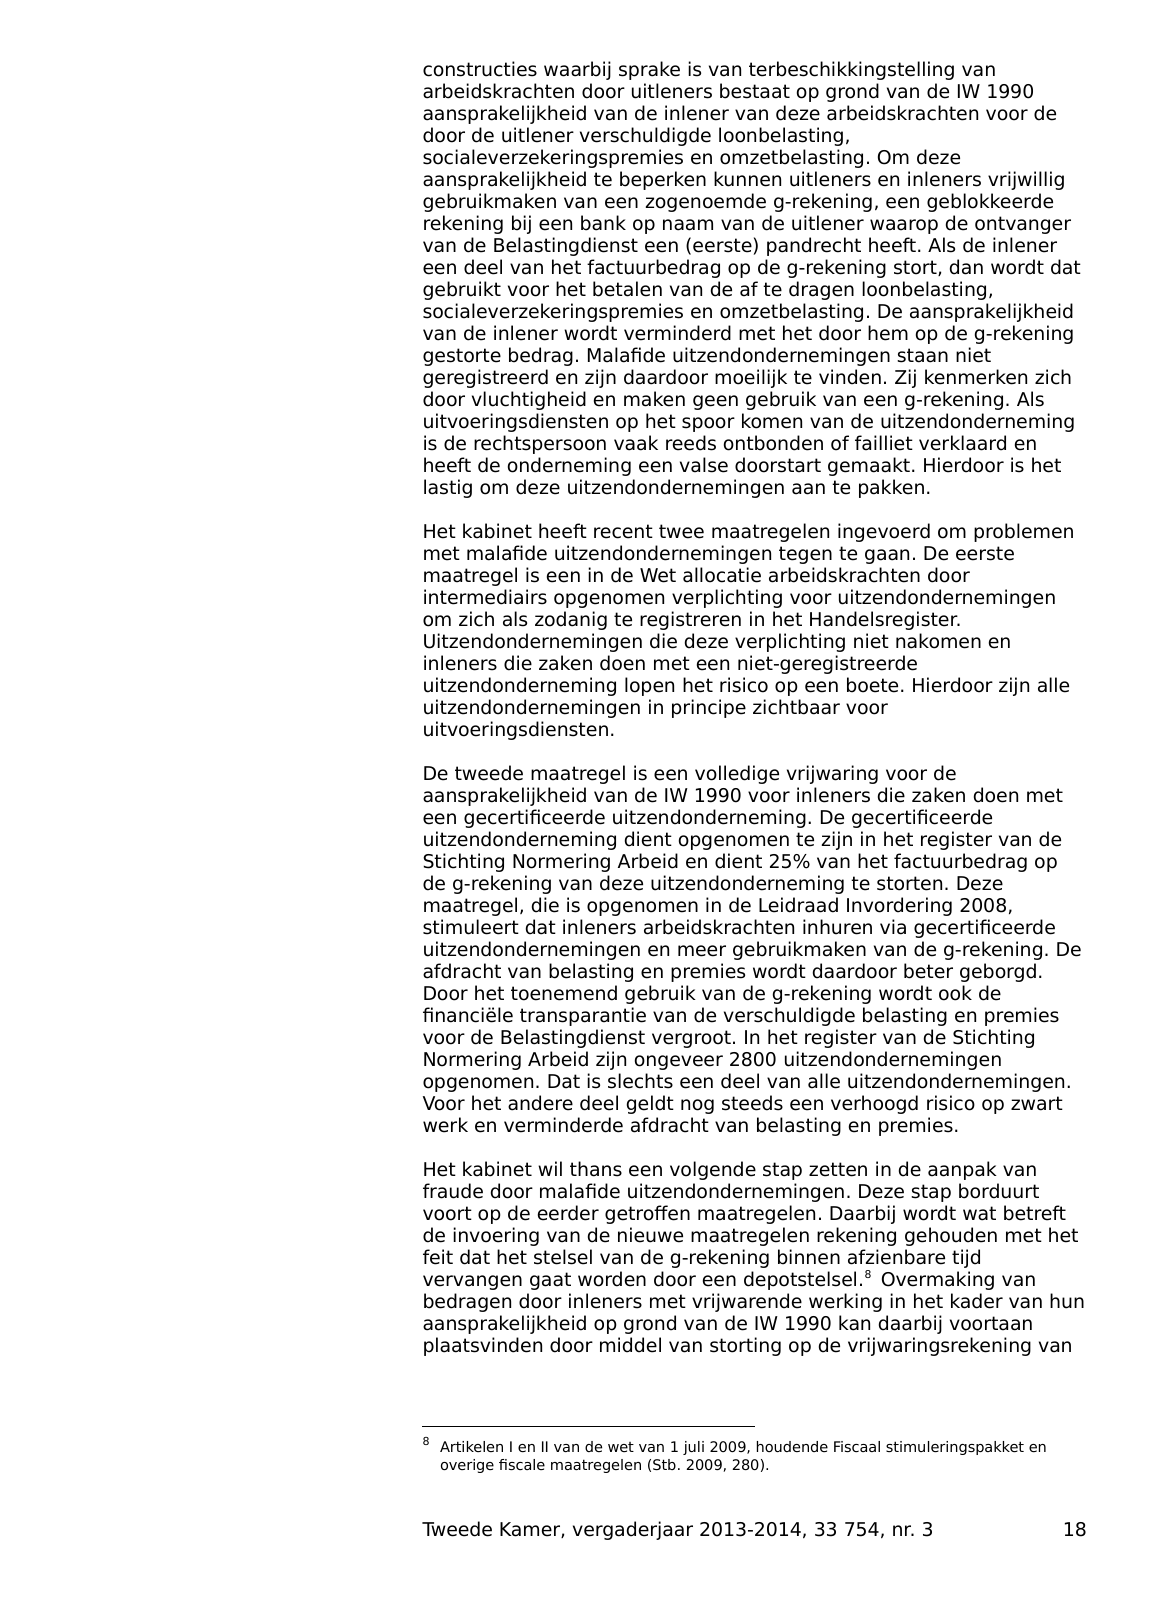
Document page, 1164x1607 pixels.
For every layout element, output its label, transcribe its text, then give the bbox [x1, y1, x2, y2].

text Het kabinet heeft recent twee maatregelen ingevoerd om problemen met malafide uitzendondernemingen tegen te gaan. De eerste maatregel is een in de Wet allocatie arbeidskrachten door intermediairs opgenomen verplichting voor uitzendondernemingen om zich als zodanig te registreren in het Handelsregister. Uitzendondernemingen die deze verplichting niet nakomen en inleners die zaken doen met een niet-geregistreerde uitzendonderneming lopen het risico op een boete. Hierdoor zijn alle uitzendondernemingen in principe zichtbaar voor uitvoeringsdiensten. [422, 521, 1087, 741]
text Artikelen I en II van de wet van 1 juli 2009, houdende Fiscaal stimuleringspakket en overige fiscale maatregelen (Stb. 2009, 280). [422, 1435, 1087, 1474]
text constructies waarbij sprake is van terbeschikkingstelling van arbeidskrachten door uitleners bestaat op grond van de IW 1990 aansprakelijkheid van de inlener van deze arbeidskrachten voor de door de uitlener verschuldigde loonbelasting, socialeverzekeringspremies en omzetbelasting. Om deze aansprakelijkheid te beperken kunnen uitleners en inleners vrijwillig gebruikmaken van een zogenoemde g-rekening, een geblokkeerde rekening bij een bank op naam van de uitlener waarop de ontvanger van de Belastingdienst een (eerste) pandrecht heeft. Als de inlener een deel van het factuurbedrag op de g-rekening stort, dan wordt dat gebruikt voor het betalen van de af te dragen loonbelasting, socialeverzekeringspremies en omzetbelasting. De aansprakelijkheid van de inlener wordt verminderd met het door hem op de g-rekening gestorte bedrag. Malafide uitzendondernemingen staan niet geregistreerd en zijn daardoor moeilijk te vinden. Zij kenmerken zich door vluchtigheid en maken geen gebruik van een g-rekening. Als uitvoeringsdiensten op het spoor komen van de uitzendonderneming is de rechtspersoon vaak reeds ontbonden of failliet verklaard en heeft de onderneming een valse doorstart gemaakt. Hierdoor is het lastig om deze uitzendondernemingen aan te pakken. [422, 59, 1087, 499]
text De tweede maatregel is een volledige vrijwaring voor de aansprakelijkheid van de IW 1990 voor inleners die zaken doen met een gecertificeerde uitzendonderneming. De gecertificeerde uitzendonderneming dient opgenomen te zijn in het register van de Stichting Normering Arbeid en dient 25% van het factuurbedrag op de g-rekening van deze uitzendonderneming te storten. Deze maatregel, die is opgenomen in de Leidraad Invordering 2008, stimuleert dat inleners arbeidskrachten inhuren via gecertificeerde uitzendondernemingen en meer gebruikmaken van de g-rekening. De afdracht van belasting en premies wordt daardoor beter geborgd. Door het toenemend gebruik van de g-rekening wordt ook de financiële transparantie van de verschuldigde belasting en premies voor de Belastingdienst vergroot. In het register van de Stichting Normering Arbeid zijn ongeveer 2800 uitzendondernemingen opgenomen. Dat is slechts een deel van alle uitzendondernemingen. Voor het andere deel geldt nog steeds een verhoogd risico op zwart werk en verminderde afdracht van belasting en premies. [422, 763, 1087, 1136]
text Het kabinet wil thans een volgende stap zetten in de aanpak van fraude door malafide uitzendondernemingen. Deze stap borduurt voort op de eerder getroffen maatregelen. Daarbij wordt wat betreft de invoering van de nieuwe maatregelen rekening gehouden met het feit dat het stelsel van de g-rekening binnen afzienbare tijd vervangen gaat worden door een depotstelsel. Overmaking van bedragen door inleners met vrijwarende werking in het kader van hun aansprakelijkheid op grond van de IW 1990 kan daarbij voortaan plaatsvinden door middel van storting op de vrijwaringsrekening van [422, 1159, 1087, 1356]
